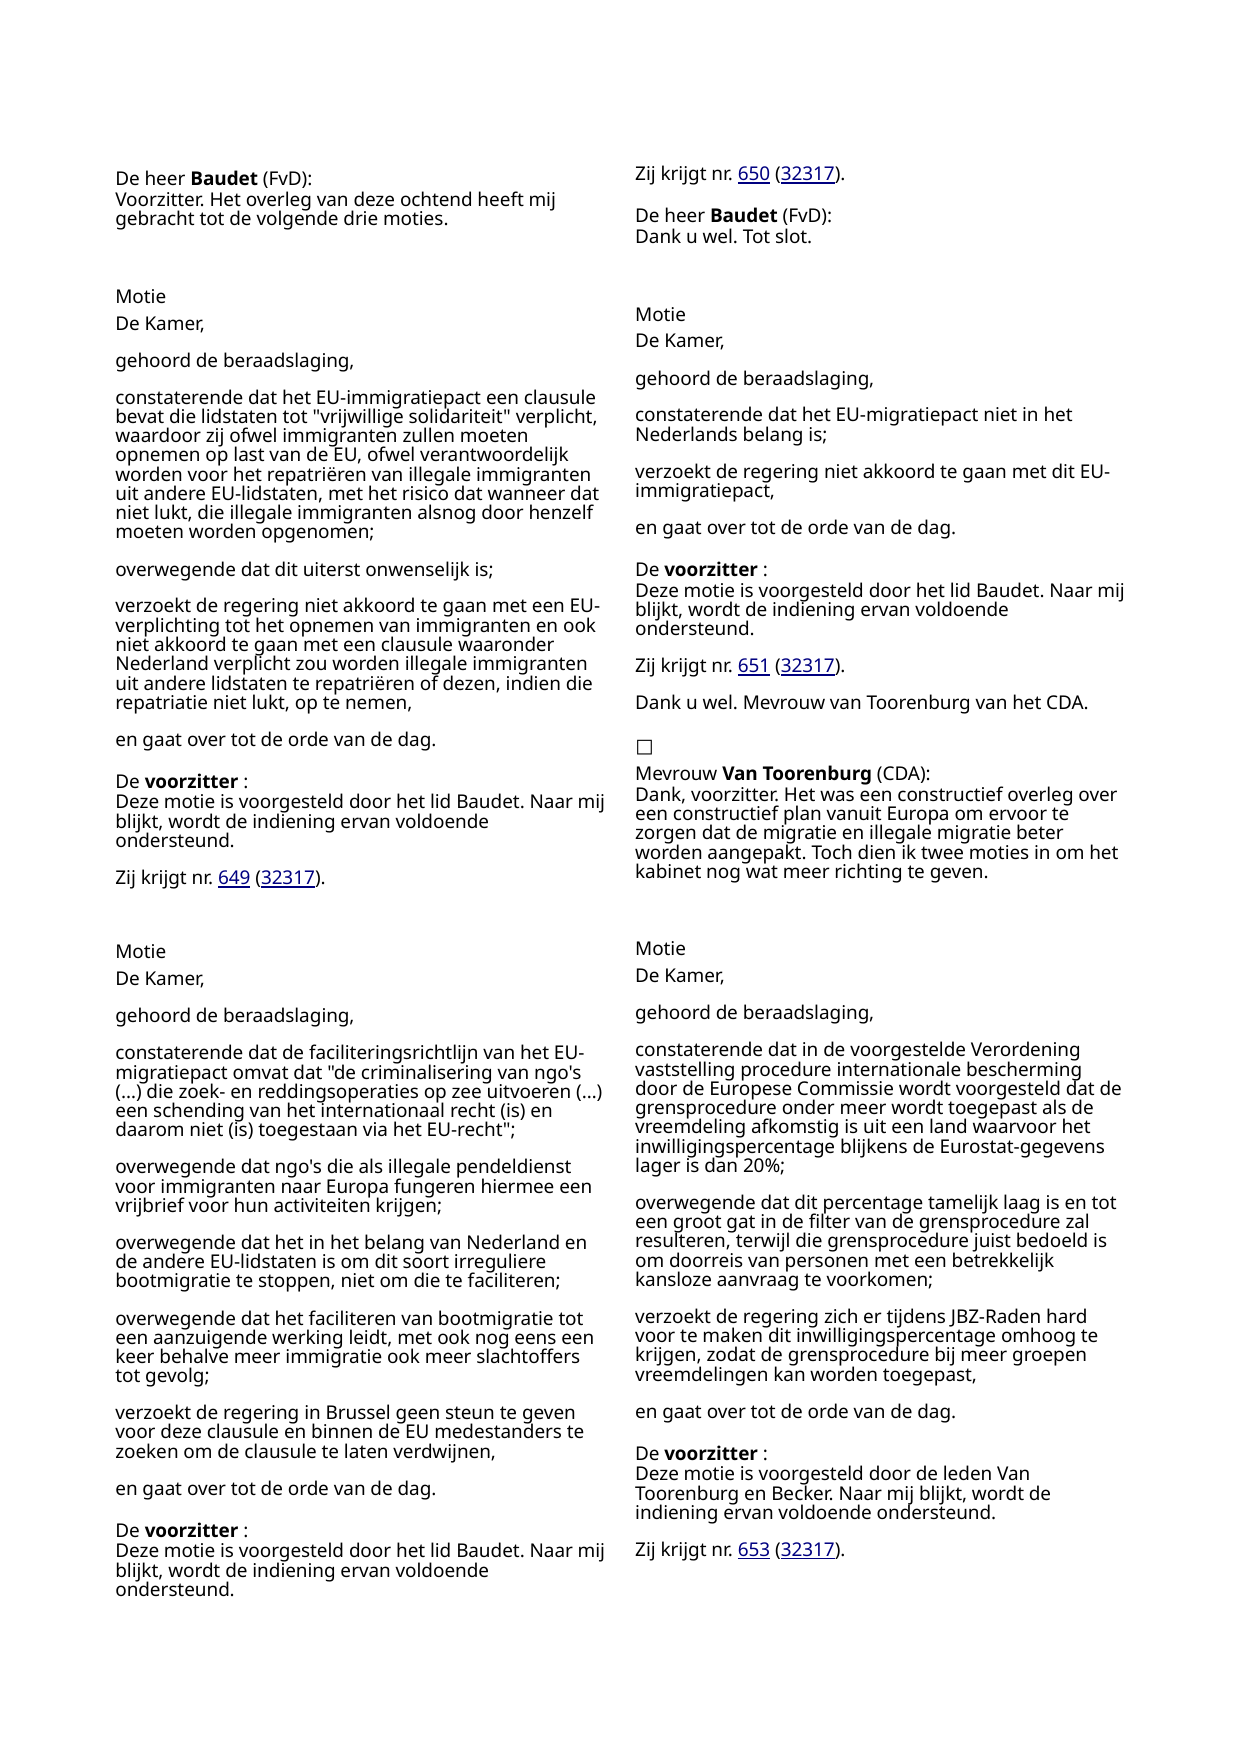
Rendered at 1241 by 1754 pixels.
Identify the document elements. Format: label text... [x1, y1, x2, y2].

text gehoord de beraadslaging, [115, 1007, 605, 1027]
text De voorzitter : [635, 556, 1125, 582]
text De heer Baudet (FvD): [115, 165, 605, 191]
text Voorzitter. Het overleg van deze ochtend heeft mij gebracht tot de volgende drie moties. [115, 191, 605, 229]
text De Kamer, [635, 332, 1125, 352]
text ⬜ [635, 734, 1125, 760]
text De Kamer, [115, 970, 605, 990]
text en gaat over tot de orde van de dag. [635, 519, 1125, 538]
text Deze motie is voorgesteld door het lid Baudet. Naar mij blijkt, wordt de indiening ervan voldoende ondersteund. [115, 1542, 605, 1600]
text Motie [635, 936, 1125, 961]
text Dank u wel. Tot slot. [635, 228, 1125, 247]
text De voorzitter : [115, 1517, 605, 1542]
text gehoord de beraadslaging, [635, 369, 1125, 389]
text De Kamer, [115, 315, 605, 334]
text constaterende dat de faciliteringsrichtlijn van het EU-migratiepact omvat dat "de criminalisering van ngo's (…) die zoek- en reddingsoperaties op zee uitvoeren (…) een schending van het internationaal recht (is) en daarom niet (is) toegestaan via het EU-recht"; [115, 1044, 605, 1141]
text Zij krijgt nr. 649 (32317). [115, 869, 605, 888]
text Motie [635, 301, 1125, 327]
text constaterende dat het EU-immigratiepact een clausule bevat die lidstaten tot "vrijwillige solidariteit" verplicht, waardoor zij ofwel immigranten zullen moeten opnemen op last van de EU, ofwel verantwoordelijk worden voor het repatriëren van illegale immigranten uit andere EU-lidstaten, met het risico dat wanneer dat niet lukt, die illegale immigranten alsnog door henzelf moeten worden opgenomen; [115, 389, 605, 543]
text overwegende dat het faciliteren van bootmigratie tot een aanzuigende werking leidt, met ook nog eens een keer behalve meer immigratie ook meer slachtoffers tot gevolg; [115, 1309, 605, 1387]
text De voorzitter : [115, 768, 605, 793]
text De heer Baudet (FvD): [635, 202, 1125, 228]
text Zij krijgt nr. 653 (32317). [635, 1541, 1125, 1560]
text verzoekt de regering in Brussel geen steun te geven voor deze clausule en binnen de EU medestanders te zoeken om de clausule te laten verdwijnen, [115, 1404, 605, 1462]
text Dank u wel. Mevrouw van Toorenburg van het CDA. [635, 694, 1125, 713]
text gehoord de beraadslaging, [635, 1004, 1125, 1023]
text constaterende dat het EU-migratiepact niet in het Nederlands belang is; [635, 406, 1125, 445]
text De voorzitter : [635, 1440, 1125, 1465]
text Deze motie is voorgesteld door de leden Van Toorenburg en Becker. Naar mij blijkt, wordt de indiening ervan voldoende ondersteund. [635, 1465, 1125, 1523]
text Zij krijgt nr. 651 (32317). [635, 657, 1125, 676]
text verzoekt de regering zich er tijdens JBZ-Raden hard voor te maken dit inwilligingspercentage omhoog te krijgen, zodat de grensprocedure bij meer groepen vreemdelingen kan worden toegepast, [635, 1308, 1125, 1385]
text overwegende dat ngo's die als illegale pendeldienst voor immigranten naar Europa fungeren hiermee een vrijbrief voor hun activiteiten krijgen; [115, 1158, 605, 1216]
text Zij krijgt nr. 650 (32317). [635, 165, 1125, 184]
text Mevrouw Van Toorenburg (CDA): [635, 760, 1125, 786]
text Deze motie is voorgesteld door het lid Baudet. Naar mij blijkt, wordt de indiening ervan voldoende ondersteund. [635, 582, 1125, 639]
text overwegende dat dit percentage tamelijk laag is en tot een groot gat in de filter van de grensprocedure zal resulteren, terwijl die grensprocedure juist bedoeld is om doorreis van personen met een betrekkelijk kansloze aanvraag te voorkomen; [635, 1194, 1125, 1290]
text Motie [115, 939, 605, 964]
text en gaat over tot de orde van de dag. [115, 731, 605, 750]
text Dank, voorzitter. Het was een constructief overleg over een constructief plan vanuit Europa om ervoor te zorgen dat de migratie en illegale migratie beter worden aangepakt. Toch dien ik twee moties in om het kabinet nog wat meer richting te geven. [635, 786, 1125, 882]
text overwegende dat dit uiterst onwenselijk is; [115, 561, 605, 580]
text en gaat over tot de orde van de dag. [635, 1403, 1125, 1422]
text constaterende dat in de voorgestelde Verordening vaststelling procedure internationale bescherming door de Europese Commissie wordt voorgesteld dat de grensprocedure onder meer wordt toegepast als de vreemdeling afkomstig is uit een land waarvoor het inwilligingspercentage blijkens de Eurostat-gegevens lager is dan 20%; [635, 1041, 1125, 1176]
text De Kamer, [635, 967, 1125, 987]
text verzoekt de regering niet akkoord te gaan met dit EU-immigratiepact, [635, 463, 1125, 501]
text Deze motie is voorgesteld door het lid Baudet. Naar mij blijkt, wordt de indiening ervan voldoende ondersteund. [115, 793, 605, 851]
text verzoekt de regering niet akkoord te gaan met een EU-verplichting tot het opnemen van immigranten en ook niet akkoord te gaan met een clausule waaronder Nederland verplicht zou worden illegale immigranten uit andere lidstaten te repatriëren of dezen, indien die repatriatie niet lukt, op te nemen, [115, 597, 605, 713]
text gehoord de beraadslaging, [115, 352, 605, 371]
text en gaat over tot de orde van de dag. [115, 1480, 605, 1499]
text Motie [115, 283, 605, 309]
text overwegende dat het in het belang van Nederland en de andere EU-lidstaten is om dit soort irreguliere bootmigratie te stoppen, niet om die te faciliteren; [115, 1234, 605, 1292]
